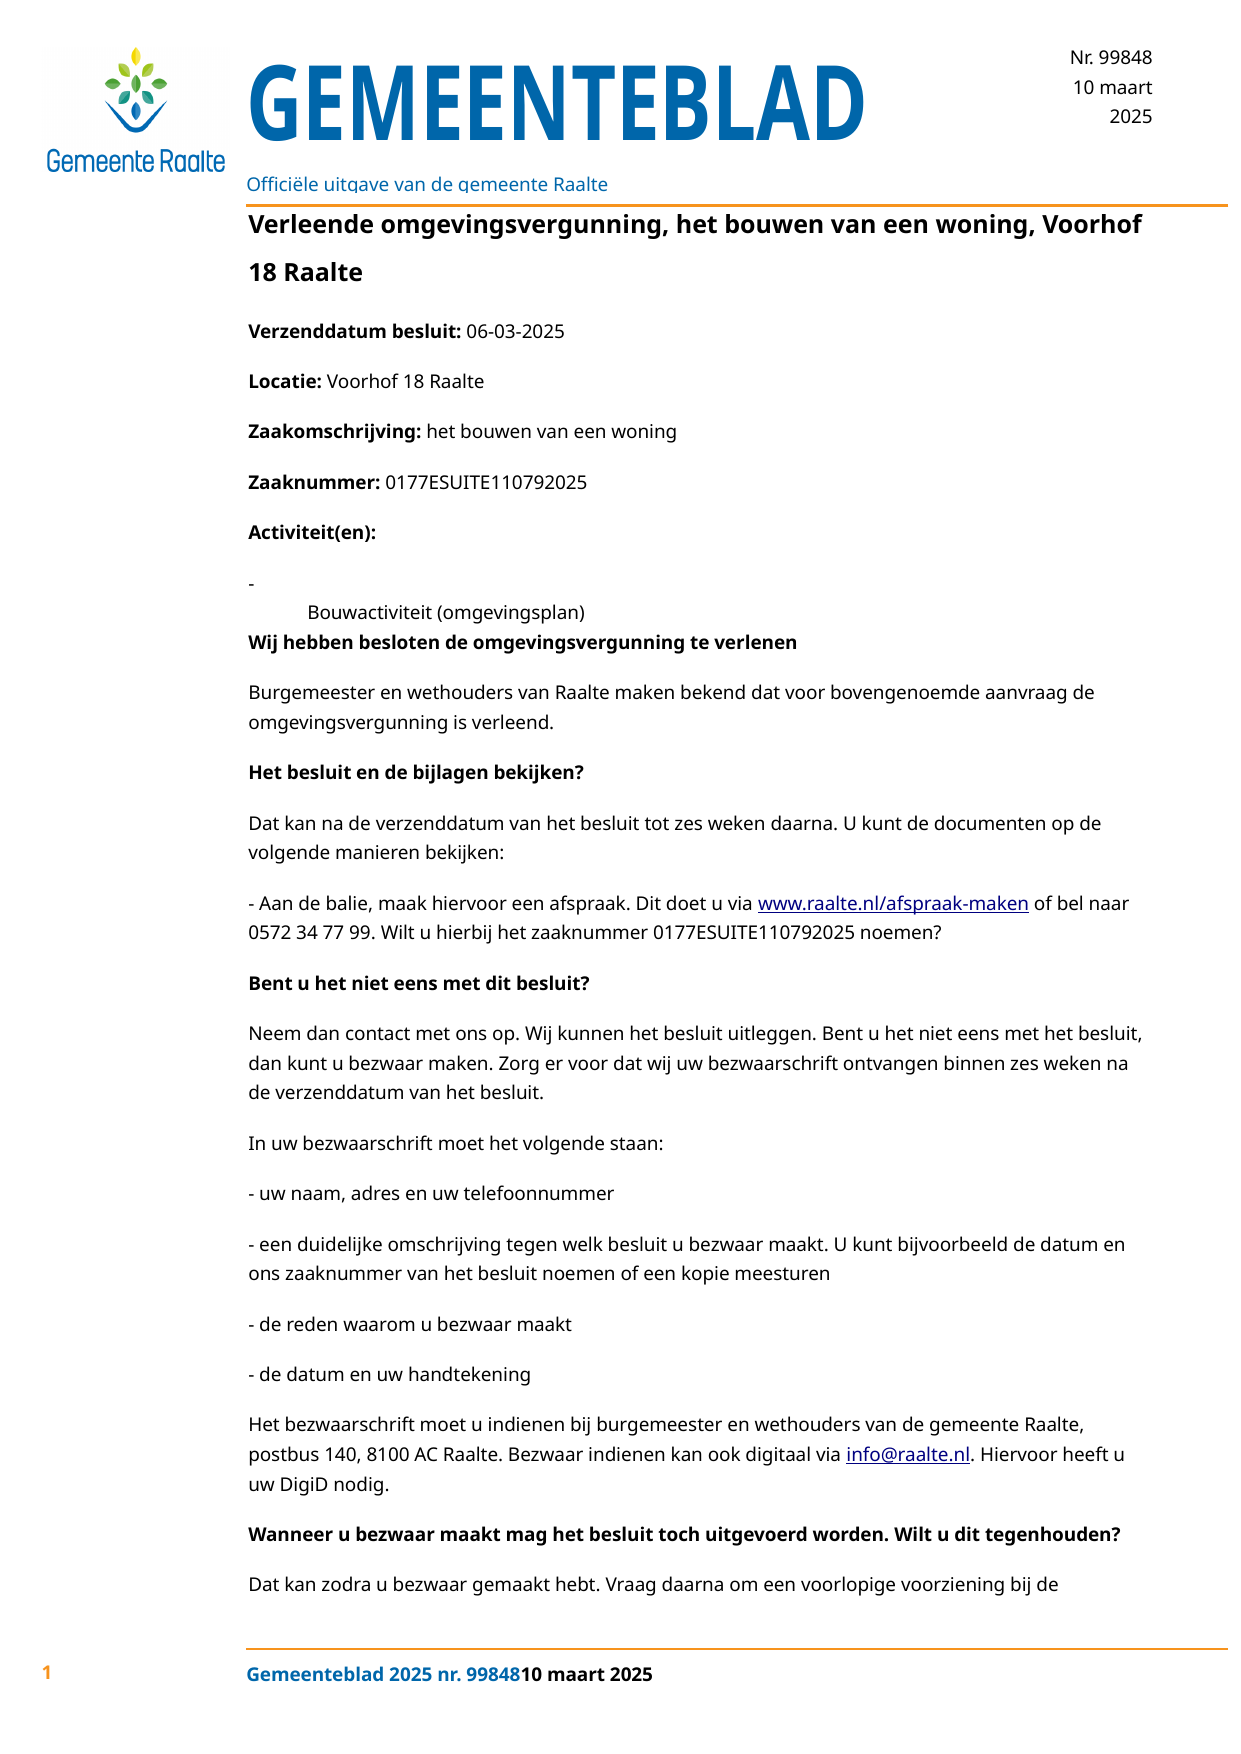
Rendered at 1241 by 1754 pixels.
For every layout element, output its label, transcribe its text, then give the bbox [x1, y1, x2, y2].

text Het besluit en de bijlagen bekijken? [248, 759, 1152, 785]
text Burgemeester en wethouders van Raalte maken bekend dat voor bovengenoemde aanvraag de omgevingsvergunning is verleend. [248, 679, 1152, 735]
text Dat kan zodra u bezwaar gemaakt hebt. Vraag daarna om een voorlopige voorziening bij de [248, 1572, 1152, 1597]
text Wanneer u bezwaar maakt mag het besluit toch uitgevoerd worden. Wilt u dit tegenhouden? [248, 1521, 1152, 1547]
text - een duidelijke omschrijving tegen welk besluit u bezwaar maakt. U kunt bijvoorbeeld de datum en ons zaaknummer van het besluit noemen of een kopie meesturen [248, 1231, 1152, 1286]
text Verleende omgevingsvergunning, het bouwen van een woning, Voorhof 18 Raalte [248, 207, 1152, 288]
text Zaakomschrijving: het bouwen van een woning [248, 419, 1152, 444]
text Zaaknummer: 0177ESUITE110792025 [248, 469, 1152, 495]
text Neem dan contact met ons op. Wij kunnen het besluit uitleggen. Bent u het niet eens met het besluit, dan kunt u bezwaar maken. Zorg er voor dat wij uw bezwaarschrift ontvangen binnen zes weken na de verzenddatum van het besluit. [248, 1020, 1152, 1105]
text Locatie: Voorhof 18 Raalte [248, 368, 1152, 394]
text - uw naam, adres en uw telefoonnummer [248, 1180, 1152, 1206]
text In uw bezwaarschrift moet het volgende staan: [248, 1130, 1152, 1156]
text - de reden waarom u bezwaar maakt [248, 1311, 1152, 1337]
text Activiteit(en): [248, 519, 1152, 545]
text Bent u het niet eens met dit besluit? [248, 970, 1152, 996]
text Wij hebben besloten de omgevingsvergunning te verlenen [248, 629, 1152, 655]
text Het bezwaarschrift moet u indienen bij burgemeester en wethouders van de gemeente Raalte, postbus 140, 8100 AC Raalte. Bezwaar indienen kan ook digitaal via info@raalte.nl. Hiervoor heeft u uw DigiD nodig. [248, 1412, 1152, 1497]
text Dat kan na de verzenddatum van het besluit tot zes weken daarna. U kunt de documenten op de volgende manieren bekijken: [248, 810, 1152, 865]
list Bouwactiviteit (omgevingsplan) [248, 599, 1152, 625]
text Verzenddatum besluit: 06-03-2025 [248, 318, 1152, 344]
text - Aan de balie, maak hiervoor een afspraak. Dit doet u via www.raalte.nl/afspraak-maken of bel naar 0572 34 77 99. Wilt u hierbij het zaaknummer 0177ESUITE110792025 noemen? [248, 890, 1152, 945]
picture [41, 47, 231, 172]
text - de datum en uw handtekening [248, 1361, 1152, 1387]
